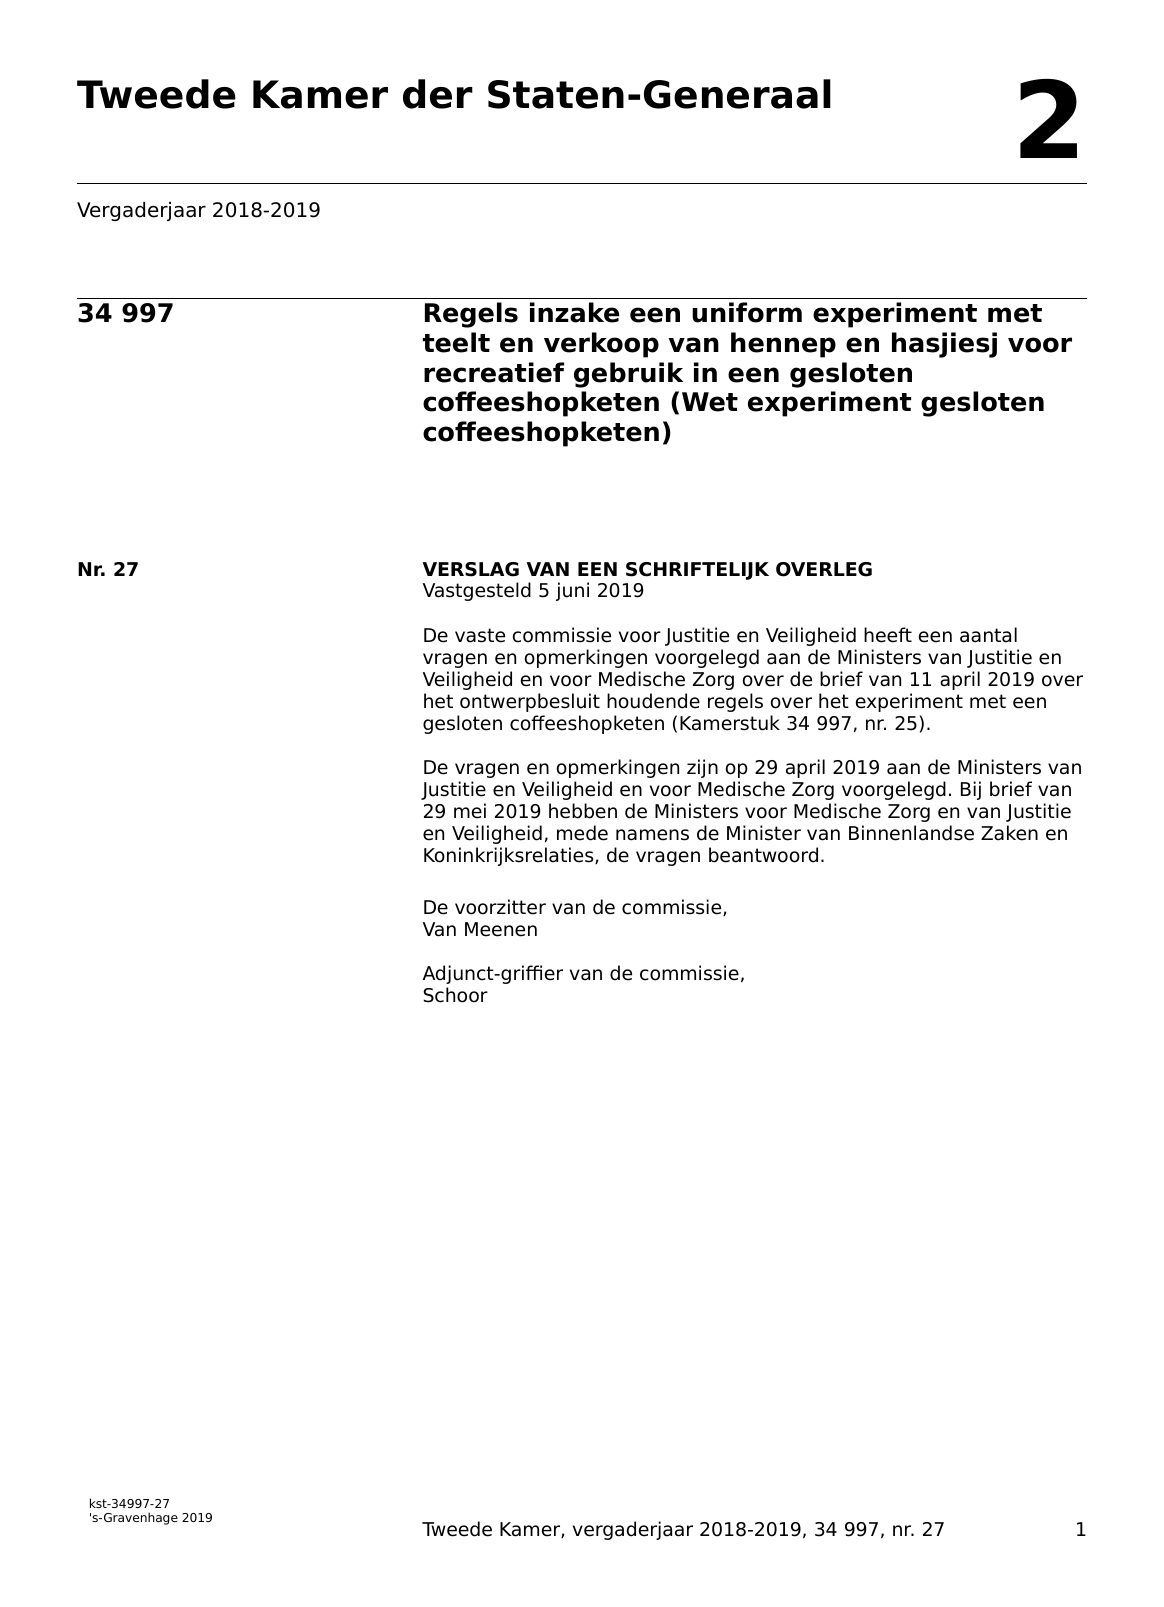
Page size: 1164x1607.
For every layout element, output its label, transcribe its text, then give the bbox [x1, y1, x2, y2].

text De voorzitter van de commissie, Van Meenen [422, 897, 1087, 941]
text kst-34997-27 [88, 1497, 323, 1511]
subtitle Nr. 27 VERSLAG VAN EEN SCHRIFTELIJK OVERLEG [77, 558, 1087, 580]
text Vastgesteld 5 juni 2019 [422, 580, 1087, 602]
table_cell Vergaderjaar 2018-2019 [77, 184, 1087, 298]
subtitle 34 997 Regels inzake een uniform experiment met teelt en verkoop van hennep en hasjiesj voor recreatief gebruik in een gesloten coffeeshopketen (Wet experiment gesloten coffeeshopketen) [77, 299, 1087, 447]
text Adjunct-griffier van de commissie, Schoor [422, 963, 1087, 1007]
table_header 2 [886, 59, 1087, 183]
text De vaste commissie voor Justitie en Veiligheid heeft een aantal vragen en opmerkingen voorgelegd aan de Ministers van Justitie en Veiligheid en voor Medische Zorg over de brief van 11 april 2019 over het ontwerpbesluit houdende regels over het experiment met een gesloten coffeeshopketen (Kamerstuk 34 997, nr. 25). [422, 624, 1087, 734]
text De vragen en opmerkingen zijn op 29 april 2019 aan de Ministers van Justitie en Veiligheid en voor Medische Zorg voorgelegd. Bij brief van 29 mei 2019 hebben de Ministers voor Medische Zorg en van Justitie en Veiligheid, mede namens de Minister van Binnenlandse Zaken en Koninkrijksrelaties, de vragen beantwoord. [422, 757, 1087, 867]
text 's-Gravenhage 2019 [88, 1511, 323, 1525]
table_header Tweede Kamer der Staten-Generaal [77, 59, 886, 183]
